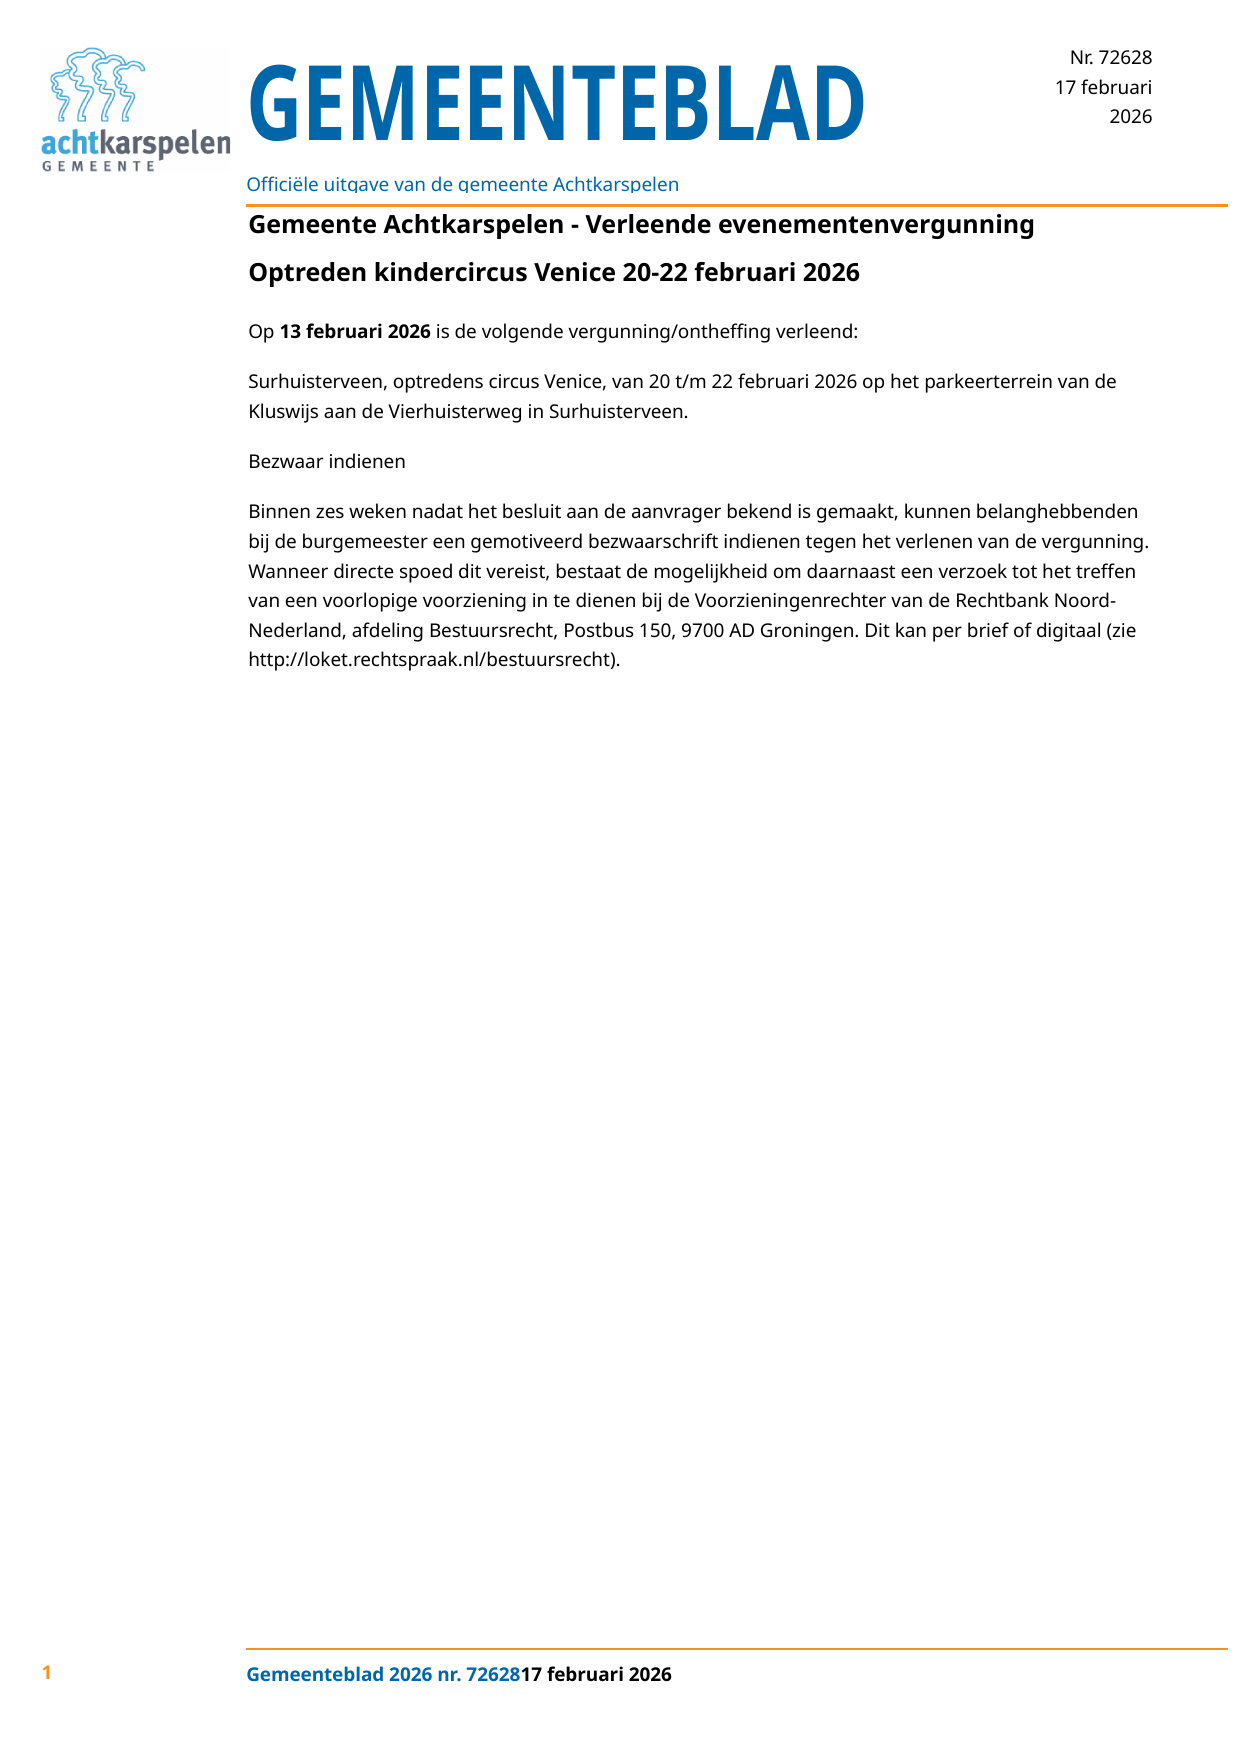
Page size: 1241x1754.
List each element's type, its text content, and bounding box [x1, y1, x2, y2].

text Binnen zes weken nadat het besluit aan de aanvrager bekend is gemaakt, kunnen belanghebbenden bij de burgemeester een gemotiveerd bezwaarschrift indienen tegen het verlenen van de vergunning. Wanneer directe spoed dit vereist, bestaat de mogelijkheid om daarnaast een verzoek tot het treffen van een voorlopige voorziening in te dienen bij de Voorzieningenrechter van de Rechtbank Noord-Nederland, afdeling Bestuursrecht, Postbus 150, 9700 AD Groningen. Dit kan per brief of digitaal (zie http://loket.rechtspraak.nl/bestuursrecht). [248, 499, 1152, 672]
picture [41, 47, 231, 172]
text Surhuisterveen, optredens circus Venice, van 20 t/m 22 februari 2026 op het parkeerterrein van de Kluswijs aan de Vierhuisterweg in Surhuisterveen. [248, 368, 1152, 424]
text Bezwaar indienen [248, 448, 1152, 474]
text Op 13 februari 2026 is de volgende vergunning/ontheffing verleend: [248, 318, 1152, 344]
text Gemeente Achtkarspelen - Verleende evenementenvergunning Optreden kindercircus Venice 20-22 februari 2026 [248, 207, 1152, 288]
